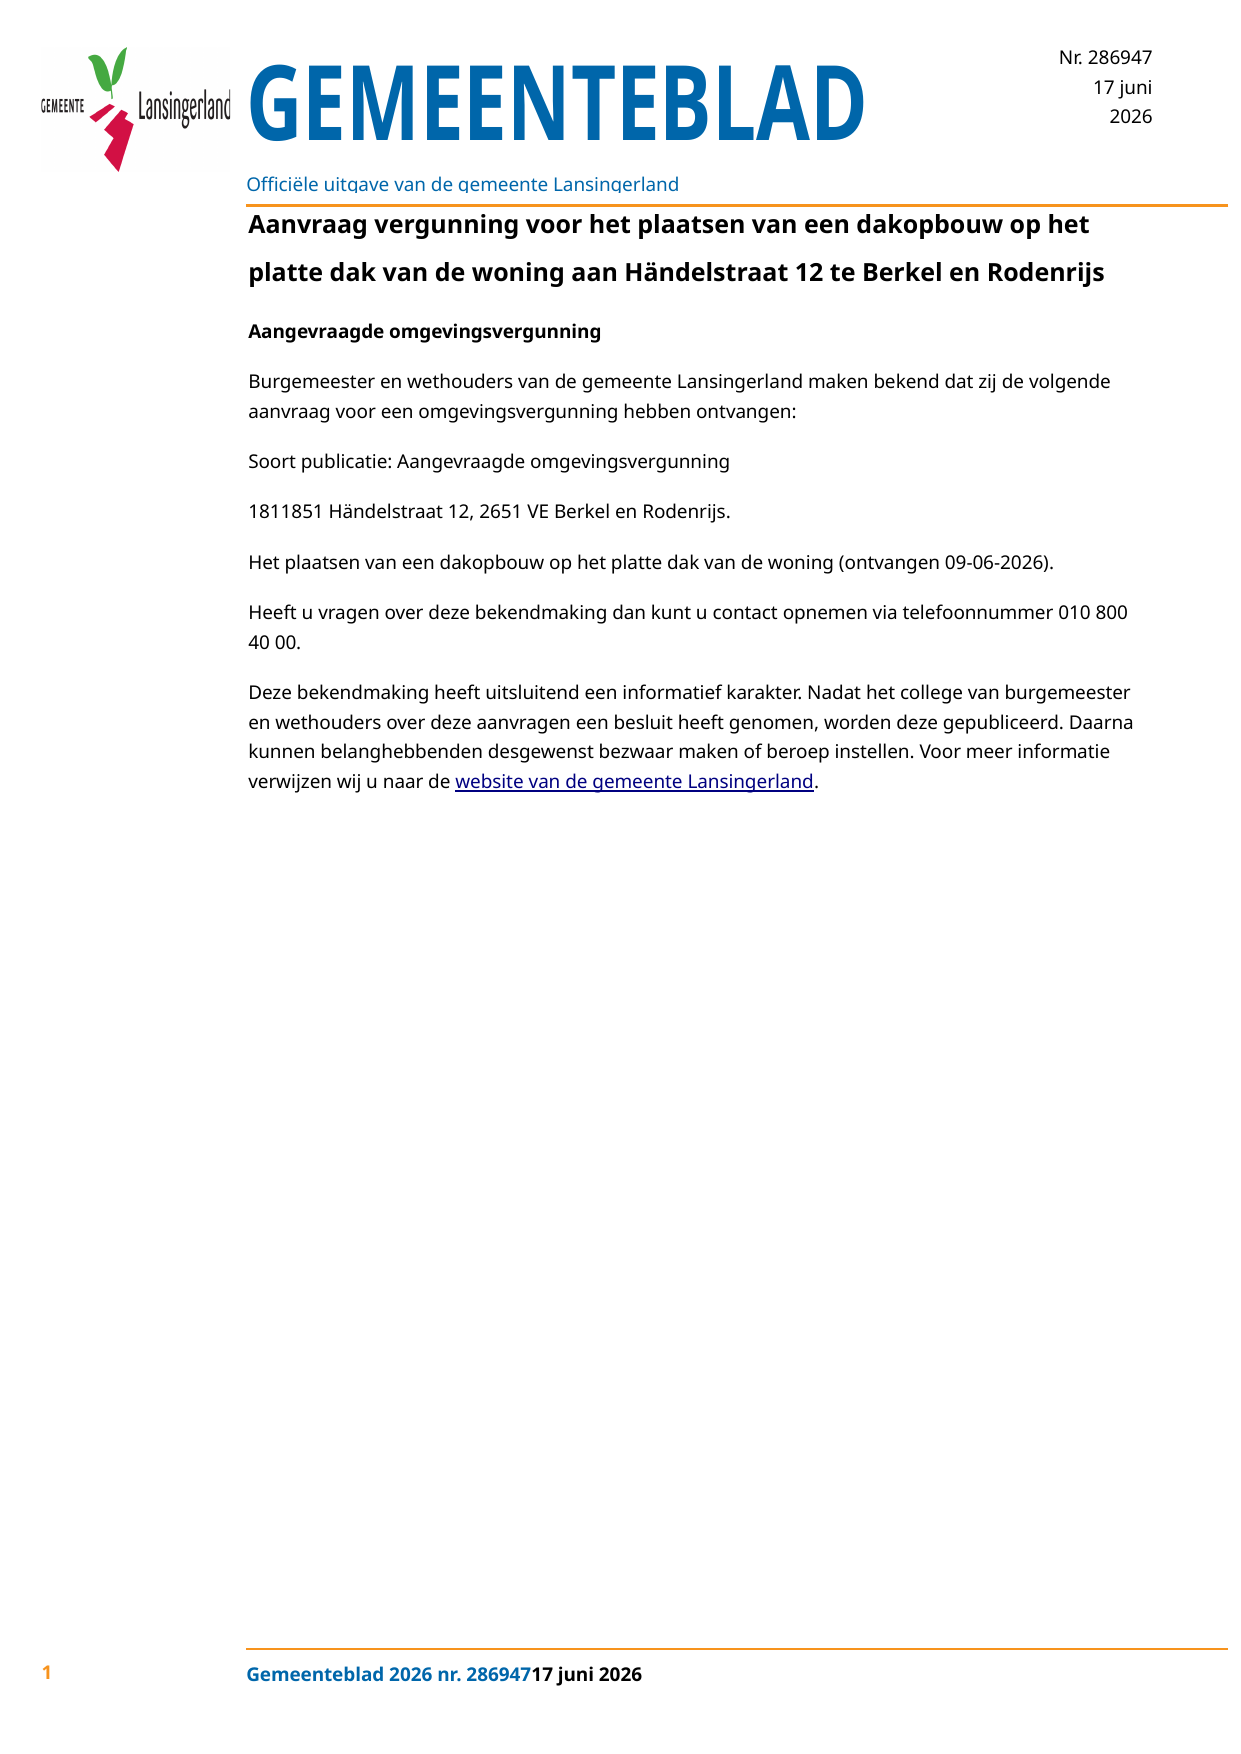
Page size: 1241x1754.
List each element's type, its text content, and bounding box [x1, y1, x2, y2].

text Heeft u vragen over deze bekendmaking dan kunt u contact opnemen via telefoonnummer 010 800 40 00. [248, 599, 1152, 655]
text Soort publicatie: Aangevraagde omgevingsvergunning [248, 448, 1152, 474]
text 1811851 Händelstraat 12, 2651 VE Berkel en Rodenrijs. [248, 499, 1152, 524]
text Deze bekendmaking heeft uitsluitend een informatief karakter. Nadat het college van burgemeester en wethouders over deze aanvragen een besluit heeft genomen, worden deze gepubliceerd. Daarna kunnen belanghebbenden desgewenst bezwaar maken of beroep instellen. Voor meer informatie verwijzen wij u naar de website van de gemeente Lansingerland. [248, 679, 1152, 794]
picture [41, 47, 231, 172]
text Aanvraag vergunning voor het plaatsen van een dakopbouw op het platte dak van de woning aan Händelstraat 12 te Berkel en Rodenrijs [248, 207, 1152, 288]
text Burgemeester en wethouders van de gemeente Lansingerland maken bekend dat zij de volgende aanvraag voor een omgevingsvergunning hebben ontvangen: [248, 368, 1152, 424]
text Aangevraagde omgevingsvergunning [248, 318, 1152, 344]
text Het plaatsen van een dakopbouw op het platte dak van de woning (ontvangen 09-06-2026). [248, 549, 1152, 575]
